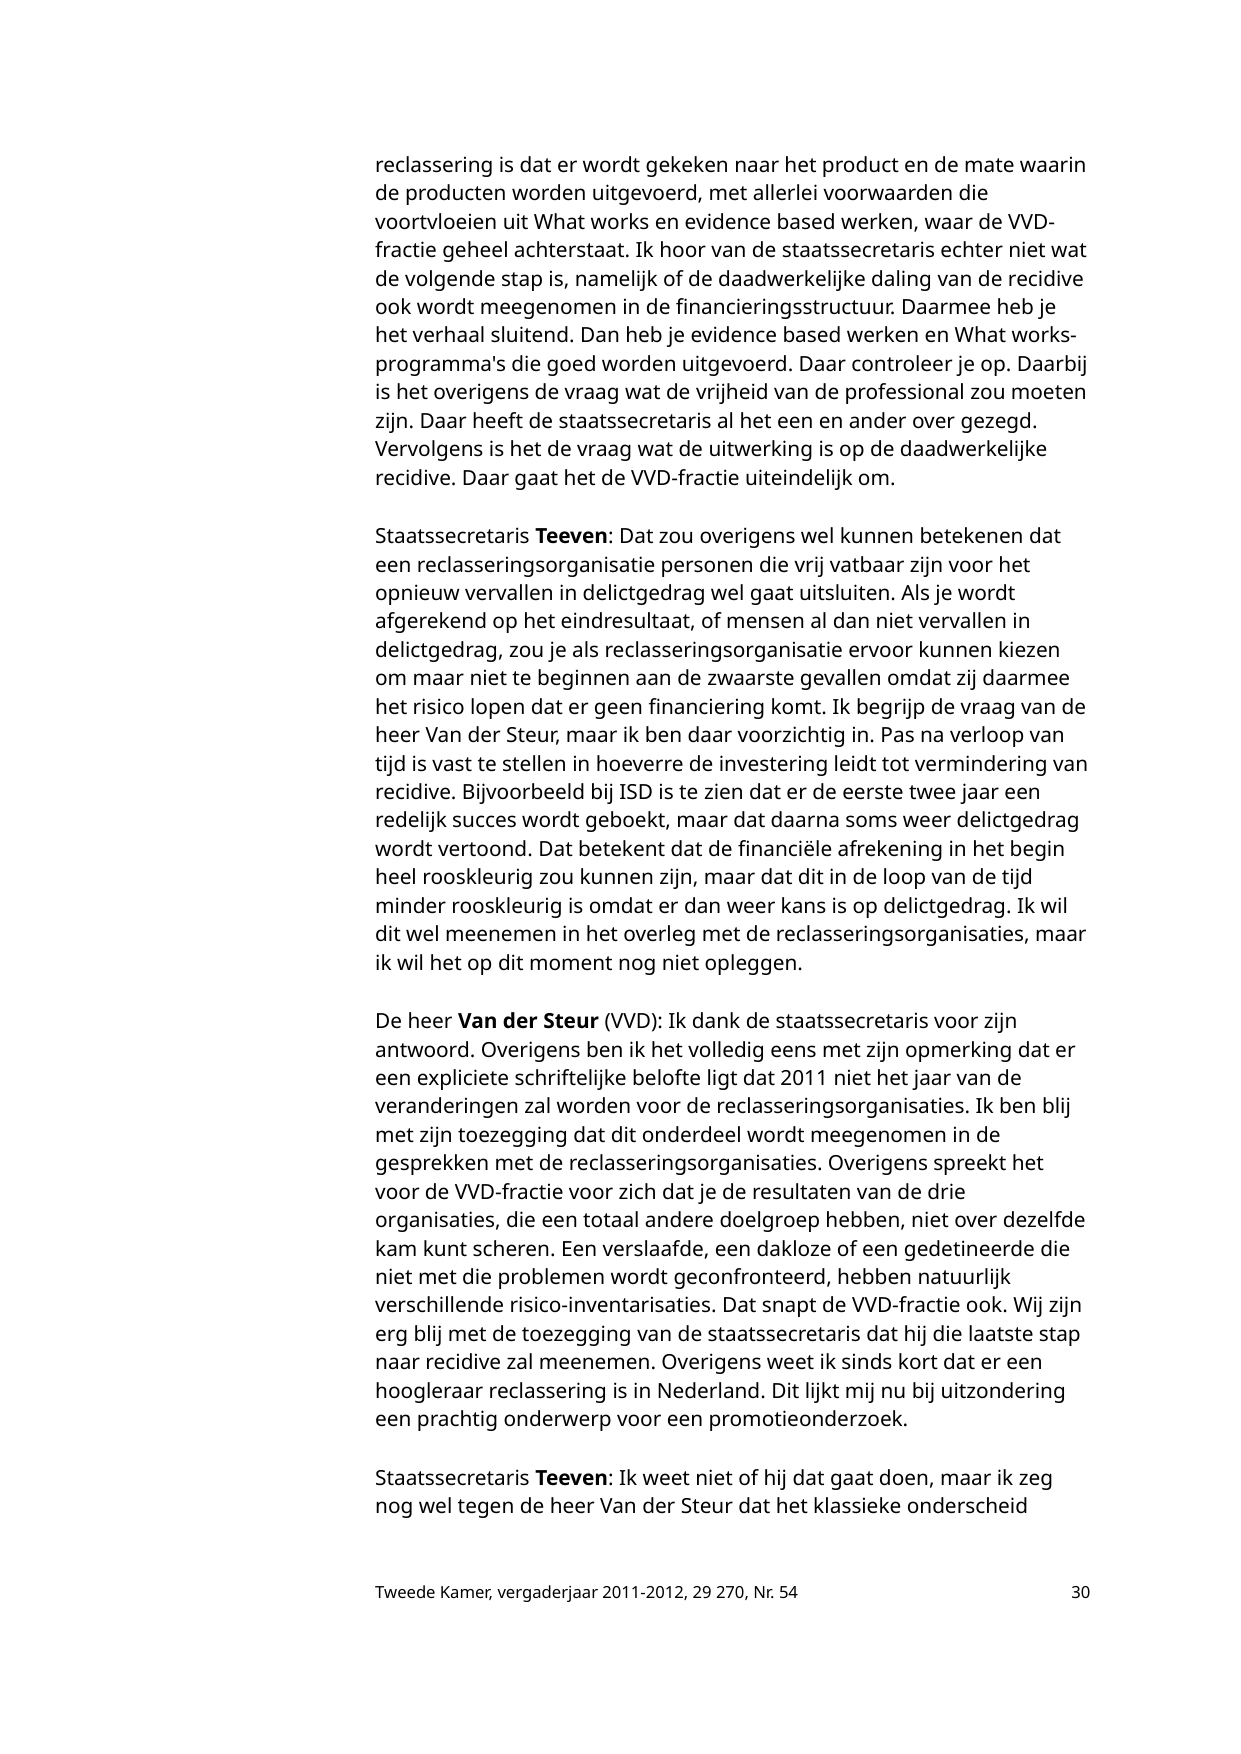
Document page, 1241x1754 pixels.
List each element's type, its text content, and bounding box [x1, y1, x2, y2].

text Staatssecretaris Teeven: Dat zou overigens wel kunnen betekenen dat een reclasseringsorganisatie personen die vrij vatbaar zijn voor het opnieuw vervallen in delictgedrag wel gaat uitsluiten. Als je wordt afgerekend op het eindresultaat, of mensen al dan niet vervallen in delictgedrag, zou je als reclasseringsorganisatie ervoor kunnen kiezen om maar niet te beginnen aan de zwaarste gevallen omdat zij daarmee het risico lopen dat er geen financiering komt. Ik begrijp de vraag van de heer Van der Steur, maar ik ben daar voorzichtig in. Pas na verloop van tijd is vast te stellen in hoeverre de investering leidt tot vermindering van recidive. Bijvoorbeeld bij ISD is te zien dat er de eerste twee jaar een redelijk succes wordt geboekt, maar dat daarna soms weer delictgedrag wordt vertoond. Dat betekent dat de financiële afrekening in het begin heel rooskleurig zou kunnen zijn, maar dat dit in de loop van de tijd minder rooskleurig is omdat er dan weer kans is op delictgedrag. Ik wil dit wel meenemen in het overleg met de reclasseringsorganisaties, maar ik wil het op dit moment nog niet opleggen. [375, 521, 1090, 976]
text De heer Van der Steur (VVD): Ik dank de staatssecretaris voor zijn antwoord. Overigens ben ik het volledig eens met zijn opmerking dat er een expliciete schriftelijke belofte ligt dat 2011 niet het jaar van de veranderingen zal worden voor de reclasseringsorganisaties. Ik ben blij met zijn toezegging dat dit onderdeel wordt meegenomen in de gesprekken met de reclasseringsorganisaties. Overigens spreekt het voor de VVD-fractie voor zich dat je de resultaten van de drie organisaties, die een totaal andere doelgroep hebben, niet over dezelfde kam kunt scheren. Een verslaafde, een dakloze of een gedetineerde die niet met die problemen wordt geconfronteerd, hebben natuurlijk verschillende risico-inventarisaties. Dat snapt de VVD-fractie ook. Wij zijn erg blij met de toezegging van de staatssecretaris dat hij die laatste stap naar recidive zal meenemen. Overigens weet ik sinds kort dat er een hoogleraar reclassering is in Nederland. Dit lijkt mij nu bij uitzondering een prachtig onderwerp voor een promotieonderzoek. [375, 1006, 1090, 1433]
text Staatssecretaris Teeven: Ik weet niet of hij dat gaat doen, maar ik zeg nog wel tegen de heer Van der Steur dat het klassieke onderscheid [375, 1463, 1090, 1520]
text reclassering is dat er wordt gekeken naar het product en de mate waarin de producten worden uitgevoerd, met allerlei voorwaarden die voortvloeien uit What works en evidence based werken, waar de VVD-fractie geheel achterstaat. Ik hoor van de staatssecretaris echter niet wat de volgende stap is, namelijk of de daadwerkelijke daling van de recidive ook wordt meegenomen in de financieringsstructuur. Daarmee heb je het verhaal sluitend. Dan heb je evidence based werken en What works-programma's die goed worden uitgevoerd. Daar controleer je op. Daarbij is het overigens de vraag wat de vrijheid van de professional zou moeten zijn. Daar heeft de staatssecretaris al het een en ander over gezegd. Vervolgens is het de vraag wat de uitwerking is op de daadwerkelijke recidive. Daar gaat het de VVD-fractie uiteindelijk om. [375, 150, 1090, 491]
